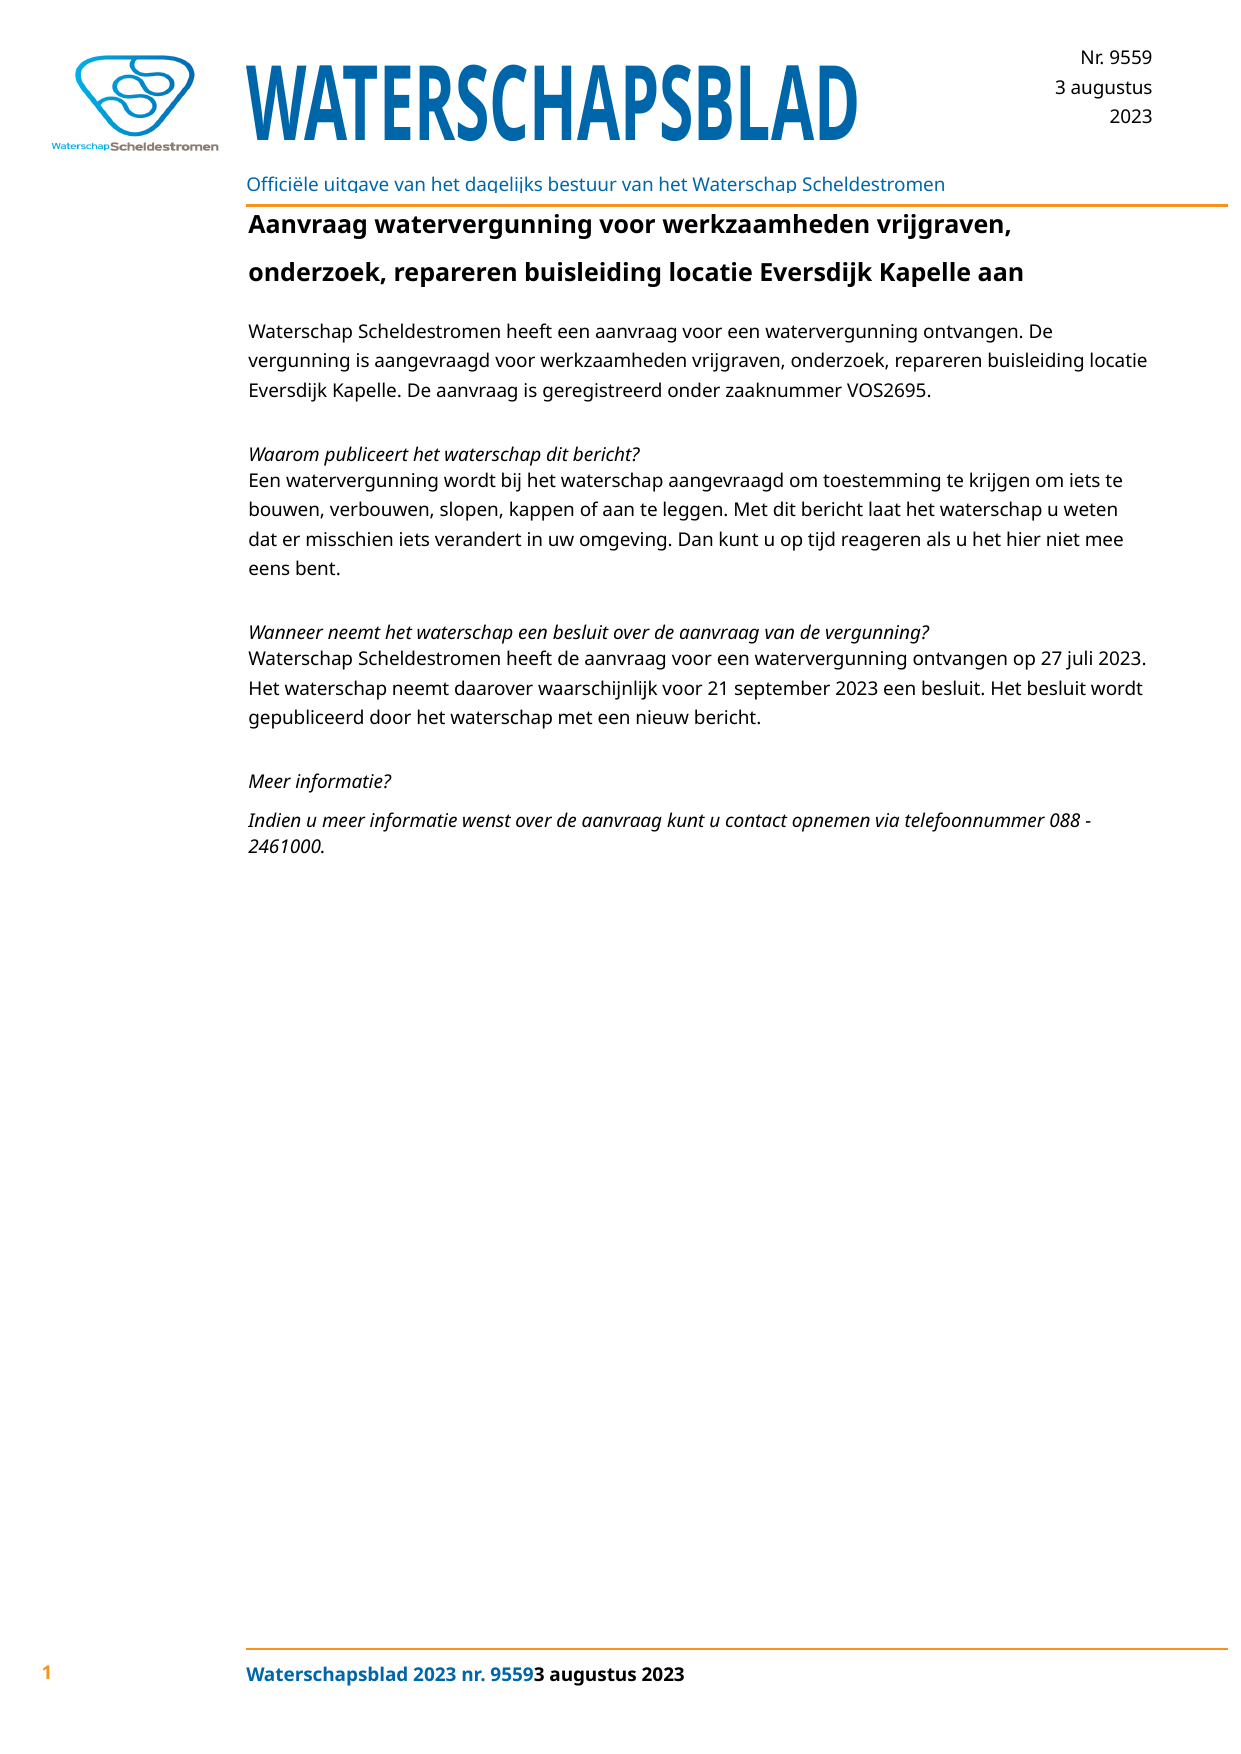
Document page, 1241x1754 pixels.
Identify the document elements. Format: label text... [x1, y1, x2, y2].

text Waterschap Scheldestromen heeft een aanvraag voor een watervergunning ontvangen. De vergunning is aangevraagd voor werkzaamheden vrijgraven, onderzoek, repareren buisleiding locatie Eversdijk Kapelle. De aanvraag is geregistreerd onder zaaknummer VOS2695. [248, 318, 1152, 403]
text Waterschap Scheldestromen heeft de aanvraag voor een watervergunning ontvangen op 27 juli 2023. Het waterschap neemt daarover waarschijnlijk voor 21 september 2023 een besluit. Het besluit wordt gepubliceerd door het waterschap met een nieuw bericht. [248, 645, 1152, 730]
text Aanvraag watervergunning voor werkzaamheden vrijgraven, onderzoek, repareren buisleiding locatie Eversdijk Kapelle aan [248, 207, 1152, 288]
text Een watervergunning wordt bij het waterschap aangevraagd om toestemming te krijgen om iets te bouwen, verbouwen, slopen, kappen of aan te leggen. Met dit bericht laat het waterschap u weten dat er misschien iets verandert in uw omgeving. Dan kunt u op tijd reageren als u het hier niet mee eens bent. [248, 467, 1152, 581]
picture [41, 47, 231, 172]
text Indien u meer informatie wenst over de aanvraag kunt u contact opnemen via telefoonnummer 088 - 2461000. [248, 808, 1152, 859]
text Waarom publiceert het waterschap dit bericht? [248, 441, 1152, 467]
text Meer informatie? [248, 768, 1152, 794]
text Wanneer neemt het waterschap een besluit over de aanvraag van de vergunning? [248, 619, 1152, 645]
